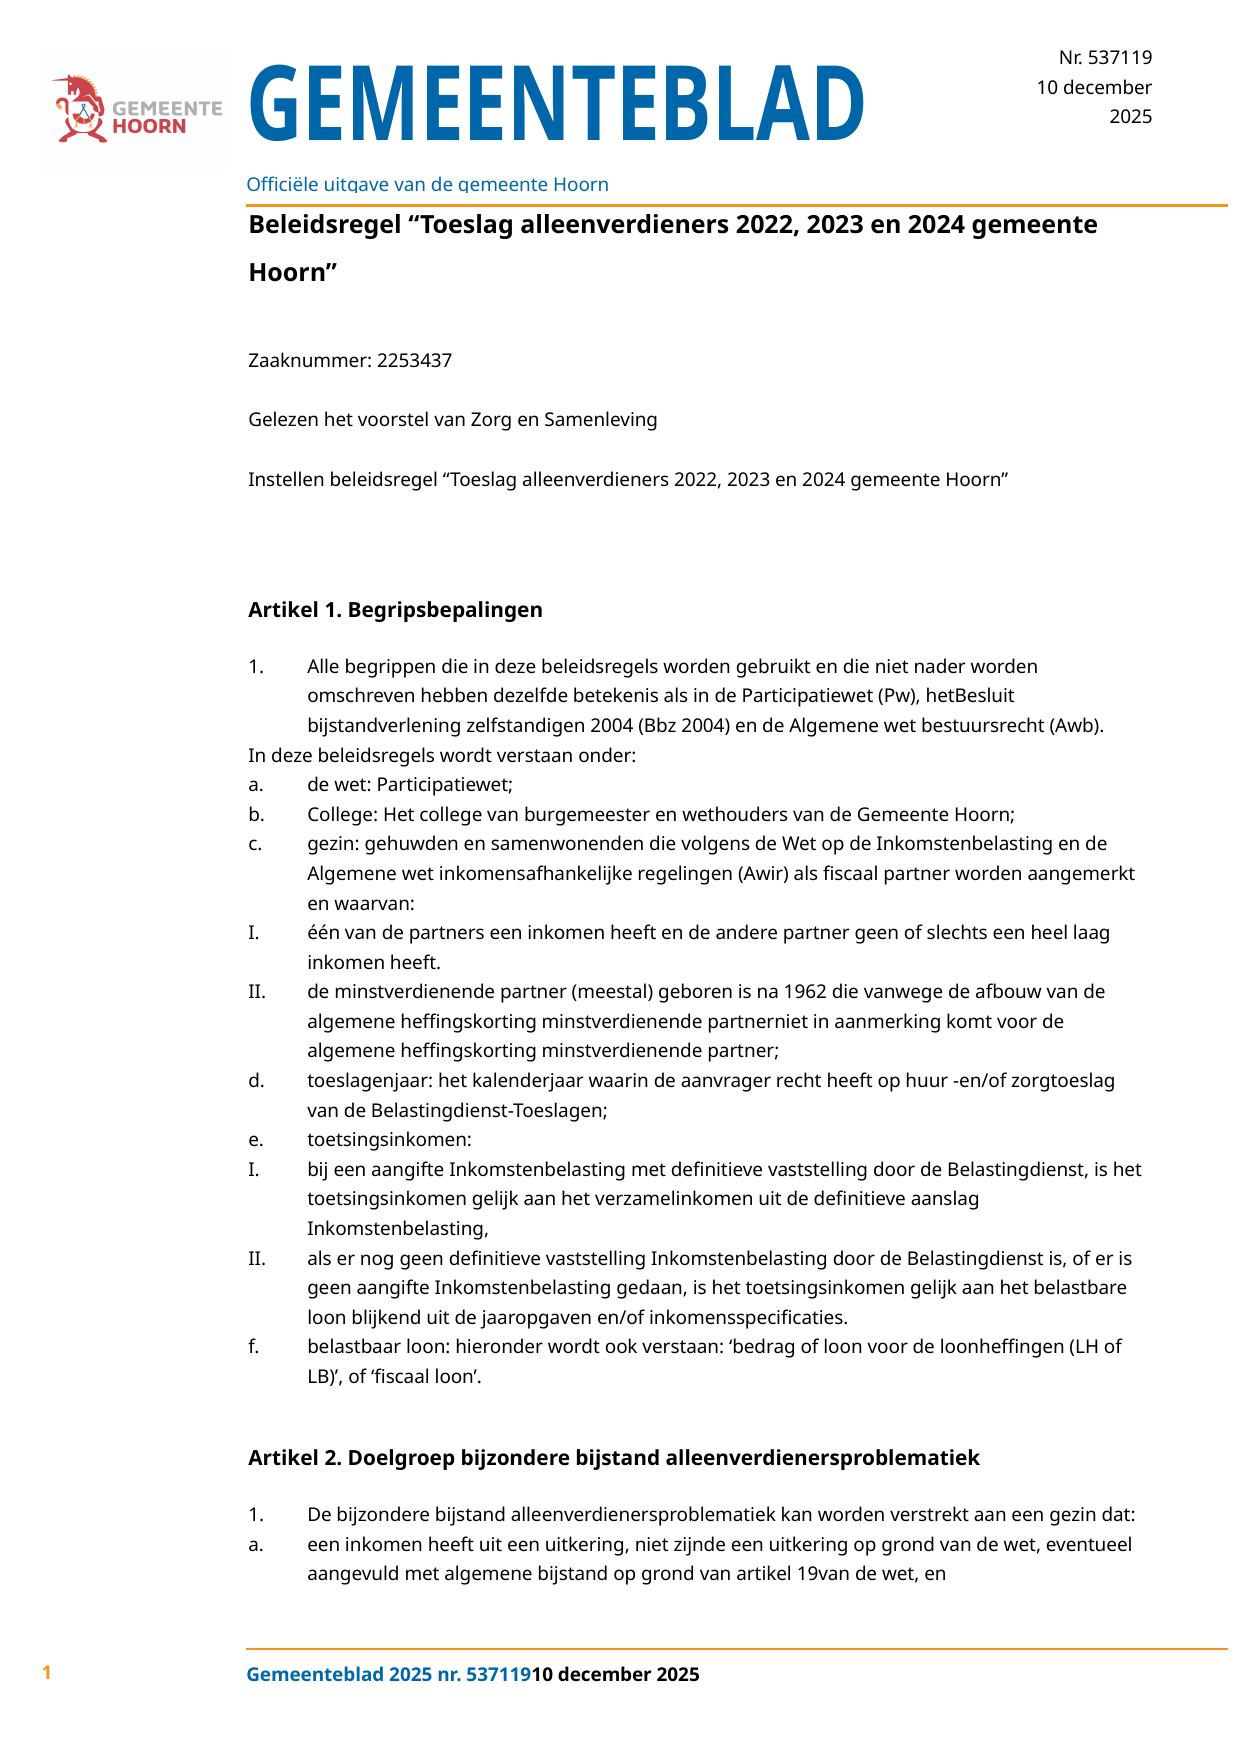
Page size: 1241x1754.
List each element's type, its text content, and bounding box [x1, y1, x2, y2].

list belastbaar loon: hieronder wordt ook verstaan: ‘bedrag of loon voor de loonheffingen (LH of LB)’, of ‘fiscaal loon’. [248, 1333, 1152, 1389]
list als er nog geen definitieve vaststelling Inkomstenbelasting door de Belastingdienst is, of er is geen aangifte Inkomstenbelasting gedaan, is het toetsingsinkomen gelijk aan het belastbare loon blijkend uit de jaaropgaven en/of inkomensspecificaties. [248, 1245, 1152, 1330]
text In deze beleidsregels wordt verstaan onder: [248, 742, 1152, 768]
text Artikel 1. Begripsbepalingen [248, 595, 1152, 623]
list een inkomen heeft uit een uitkering, niet zijnde een uitkering op grond van de wet, eventueel aangevuld met algemene bijstand op grond van artikel 19van de wet, en [248, 1531, 1152, 1586]
text Zaaknummer: 2253437 [248, 347, 1152, 373]
text Gelezen het voorstel van Zorg en Samenleving [248, 407, 1152, 432]
list College: Het college van burgemeester en wethouders van de Gemeente Hoorn; [248, 801, 1152, 827]
list de wet: Participatiewet; [248, 771, 1152, 797]
text Artikel 2. Doelgroep bijzondere bijstand alleenverdienersproblematiek [248, 1443, 1152, 1472]
list De bijzondere bijstand alleenverdienersproblematiek kan worden verstrekt aan een gezin dat: [248, 1501, 1152, 1527]
picture [41, 47, 231, 172]
text Beleidsregel “Toeslag alleenverdieners 2022, 2023 en 2024 gemeente Hoorn” [248, 207, 1152, 288]
list toetsingsinkomen: [248, 1126, 1152, 1152]
list gezin: gehuwden en samenwonenden die volgens de Wet op de Inkomstenbelasting en de Algemene wet inkomensafhankelijke regelingen (Awir) als fiscaal partner worden aangemerkt en waarvan: [248, 831, 1152, 916]
list één van de partners een inkomen heeft en de andere partner geen of slechts een heel laag inkomen heeft. [248, 919, 1152, 975]
list bij een aangifte Inkomstenbelasting met definitieve vaststelling door de Belastingdienst, is het toetsingsinkomen gelijk aan het verzamelinkomen uit de definitieve aanslag Inkomstenbelasting, [248, 1156, 1152, 1241]
list toeslagenjaar: het kalenderjaar waarin de aanvrager recht heeft op huur -en/of zorgtoeslag van de Belastingdienst-Toeslagen; [248, 1067, 1152, 1123]
list Alle begrippen die in deze beleidsregels worden gebruikt en die niet nader worden omschreven hebben dezelfde betekenis als in de Participatiewet (Pw), hetBesluit bijstandverlening zelfstandigen 2004 (Bbz 2004) en de Algemene wet bestuursrecht (Awb). [248, 653, 1152, 738]
list de minstverdienende partner (meestal) geboren is na 1962 die vanwege de afbouw van de algemene heffingskorting minstverdienende partnerniet in aanmerking komt voor de algemene heffingskorting minstverdienende partner; [248, 978, 1152, 1063]
text Instellen beleidsregel “Toeslag alleenverdieners 2022, 2023 en 2024 gemeente Hoorn” [248, 466, 1152, 492]
